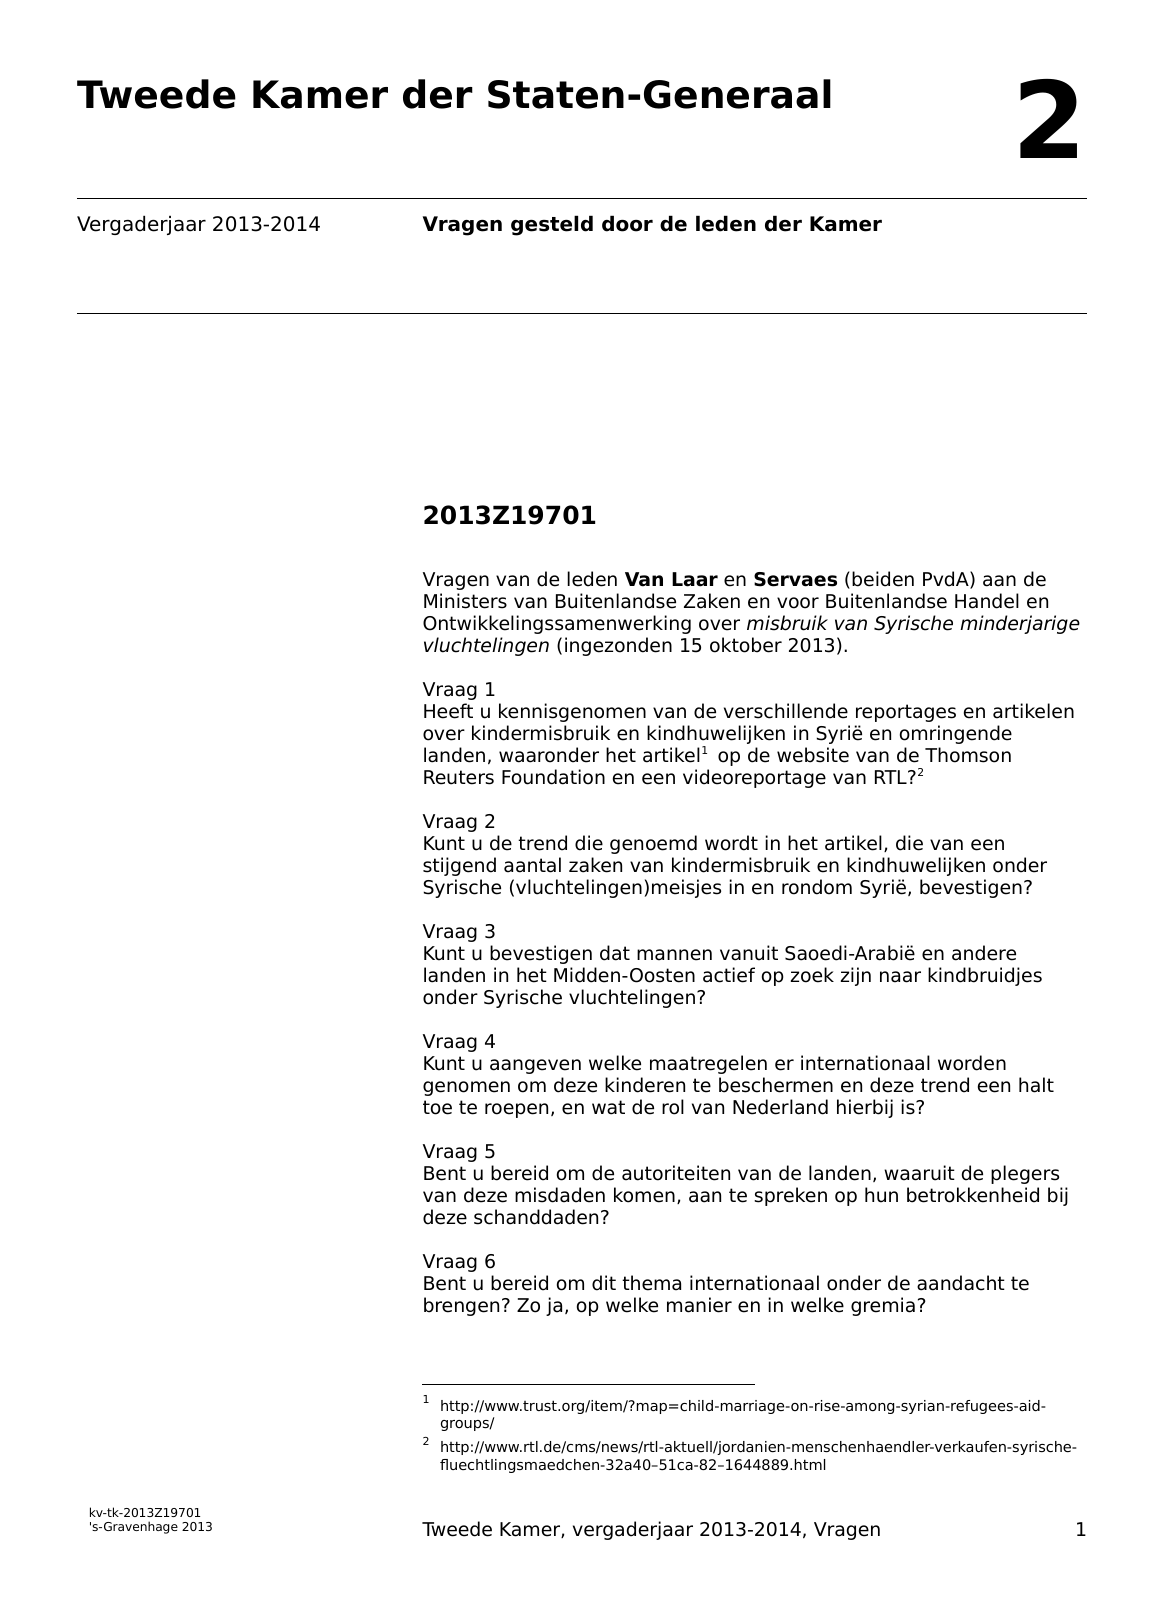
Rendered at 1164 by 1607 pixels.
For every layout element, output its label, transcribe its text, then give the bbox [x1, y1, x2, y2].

text Bent u bereid om de autoriteiten van de landen, waaruit de plegers van deze misdaden komen, aan te spreken op hun betrokkenheid bij deze schanddaden? [422, 1163, 1087, 1229]
text 2013Z19701 [422, 501, 1087, 531]
text Bent u bereid om dit thema internationaal onder de aandacht te brengen? Zo ja, op welke manier en in welke gremia? [422, 1273, 1087, 1317]
text Kunt u bevestigen dat mannen vanuit Saoedi-Arabië en andere landen in het Midden-Oosten actief op zoek zijn naar kindbruidjes onder Syrische vluchtelingen? [422, 943, 1087, 1009]
text Vraag 5 [422, 1141, 1087, 1163]
text Kunt u aangeven welke maatregelen er internationaal worden genomen om deze kinderen te beschermen en deze trend een halt toe te roepen, en wat de rol van Nederland hierbij is? [422, 1053, 1087, 1119]
text Vragen van de leden Van Laar en Servaes (beiden PvdA) aan de Ministers van Buitenlandse Zaken en voor Buitenlandse Handel en Ontwikkelingssamenwerking over misbruik van Syrische minderjarige vluchtelingen (ingezonden 15 oktober 2013). [422, 569, 1087, 657]
text 's-Gravenhage 2013 [88, 1520, 323, 1534]
table_header Tweede Kamer der Staten-Generaal [77, 59, 886, 198]
table_cell Vragen gesteld door de leden der Kamer [422, 199, 1087, 313]
table_header 2 [886, 59, 1087, 198]
text Heeft u kennisgenomen van de verschillende reportages en artikelen over kindermisbruik en kindhuwelijken in Syrië en omringende landen, waaronder het artikel op de website van de Thomson Reuters Foundation en een videoreportage van RTL? [422, 701, 1087, 789]
text kv-tk-2013Z19701 [88, 1506, 323, 1520]
text http://www.trust.org/item/?map=child-marriage-on-rise-among-syrian-refugees-aid-groups/ [422, 1393, 1087, 1432]
text Vraag 1 [422, 679, 1087, 701]
text http://www.rtl.de/cms/news/rtl-aktuell/jordanien-menschenhaendler-verkaufen-syrische-fluechtlingsmaedchen-32a40–51ca-82–1644889.html [422, 1435, 1087, 1474]
text Vraag 2 [422, 811, 1087, 833]
text Vraag 4 [422, 1031, 1087, 1053]
text Vraag 3 [422, 921, 1087, 943]
table_cell Vergaderjaar 2013-2014 [77, 199, 422, 313]
text Vraag 6 [422, 1251, 1087, 1273]
text Kunt u de trend die genoemd wordt in het artikel, die van een stijgend aantal zaken van kindermisbruik en kindhuwelijken onder Syrische (vluchtelingen)meisjes in en rondom Syrië, bevestigen? [422, 833, 1087, 899]
